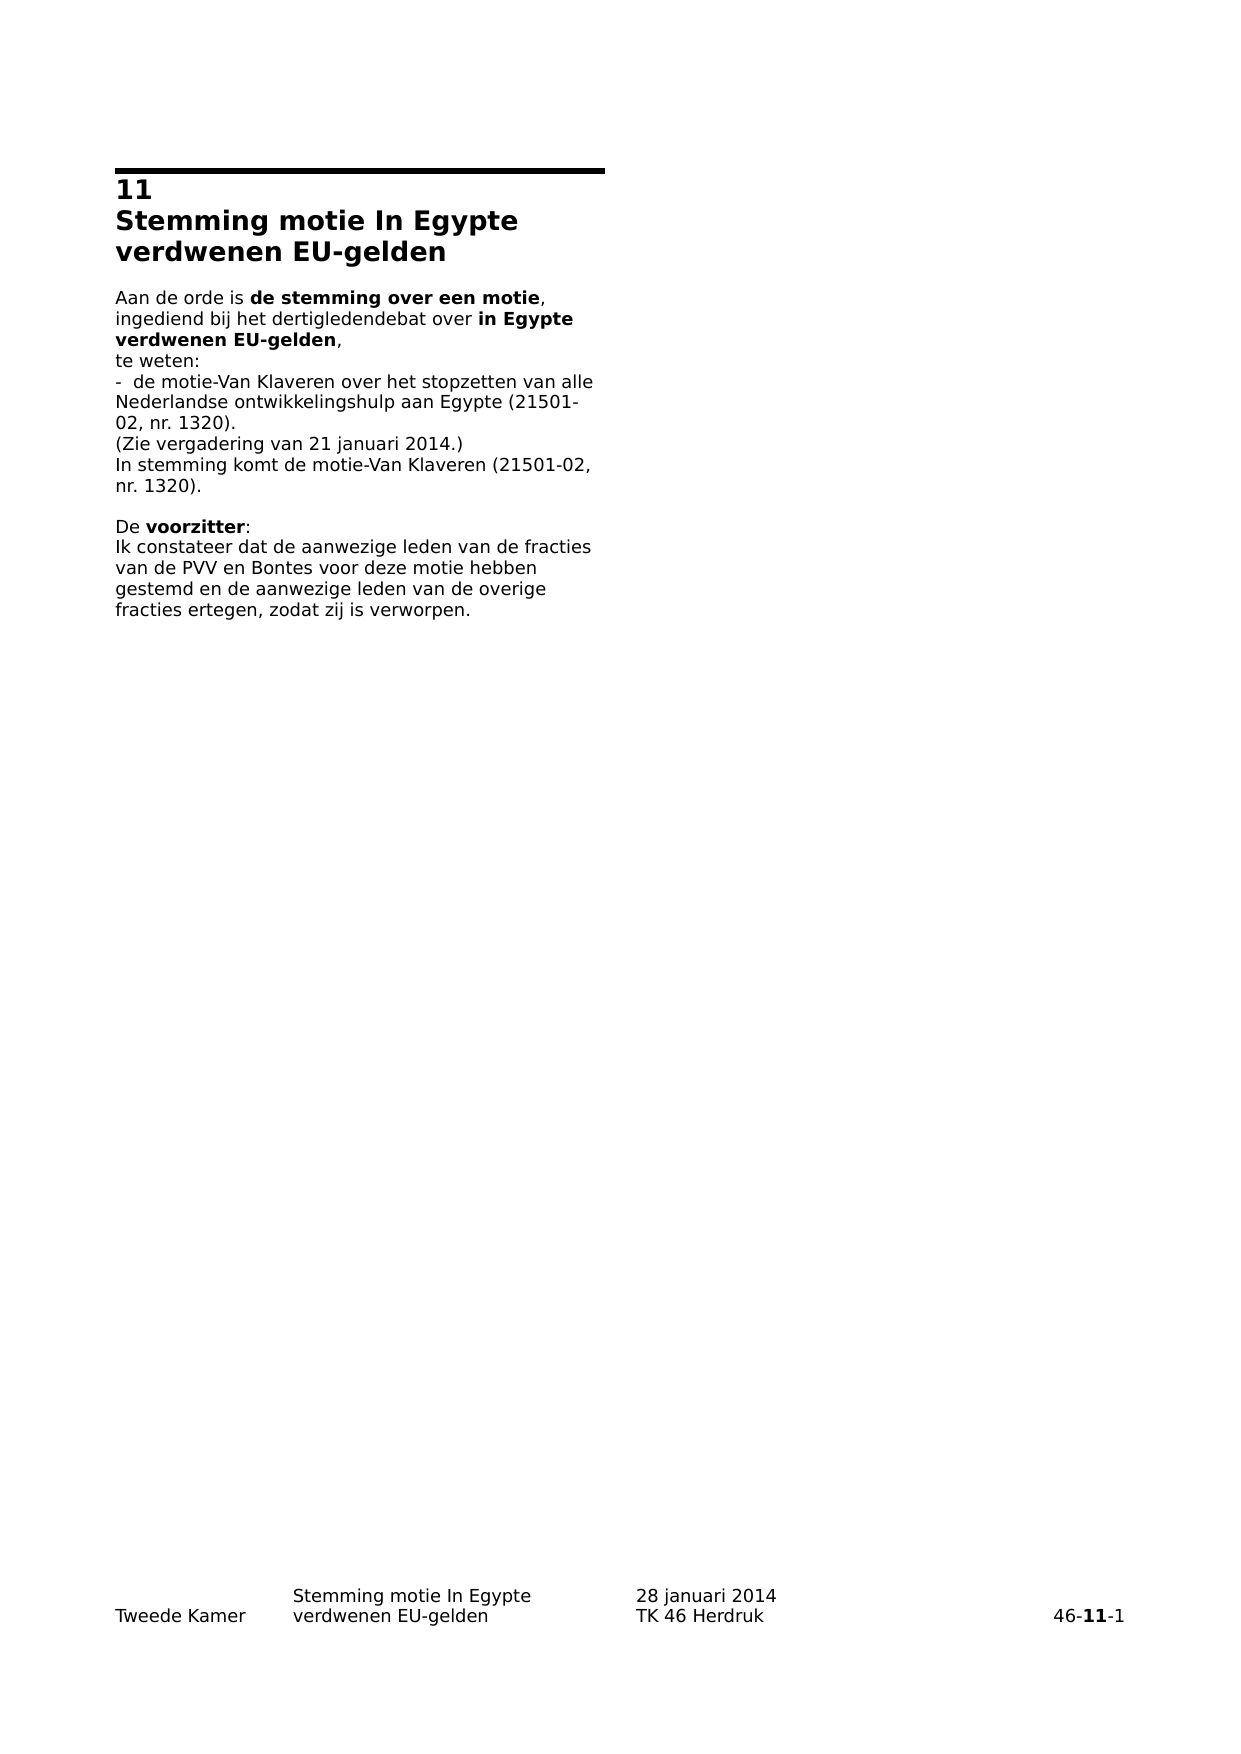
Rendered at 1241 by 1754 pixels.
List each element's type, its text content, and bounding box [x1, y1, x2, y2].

list de motie-Van Klaveren over het stopzetten van alle Nederlandse ontwikkelingshulp aan Egypte (21501-02, nr. 1320). [115, 371, 605, 434]
text te weten: [115, 351, 605, 371]
text De voorzitter: [115, 516, 605, 537]
text Aan de orde is de stemming over een motie, ingediend bij het dertigledendebat over in Egypte verdwenen EU-gelden, [115, 288, 605, 351]
text Ik constateer dat de aanwezige leden van de fracties van de PVV en Bontes voor deze motie hebben gestemd en de aanwezige leden van de overige fracties ertegen, zodat zij is verworpen. [115, 537, 605, 621]
title 11 Stemming motie In Egypte verdwenen EU-gelden [115, 174, 605, 268]
text In stemming komt de motie-Van Klaveren (21501-02, nr. 1320). [115, 455, 605, 496]
text (Zie vergadering van 21 januari 2014.) [115, 434, 605, 455]
